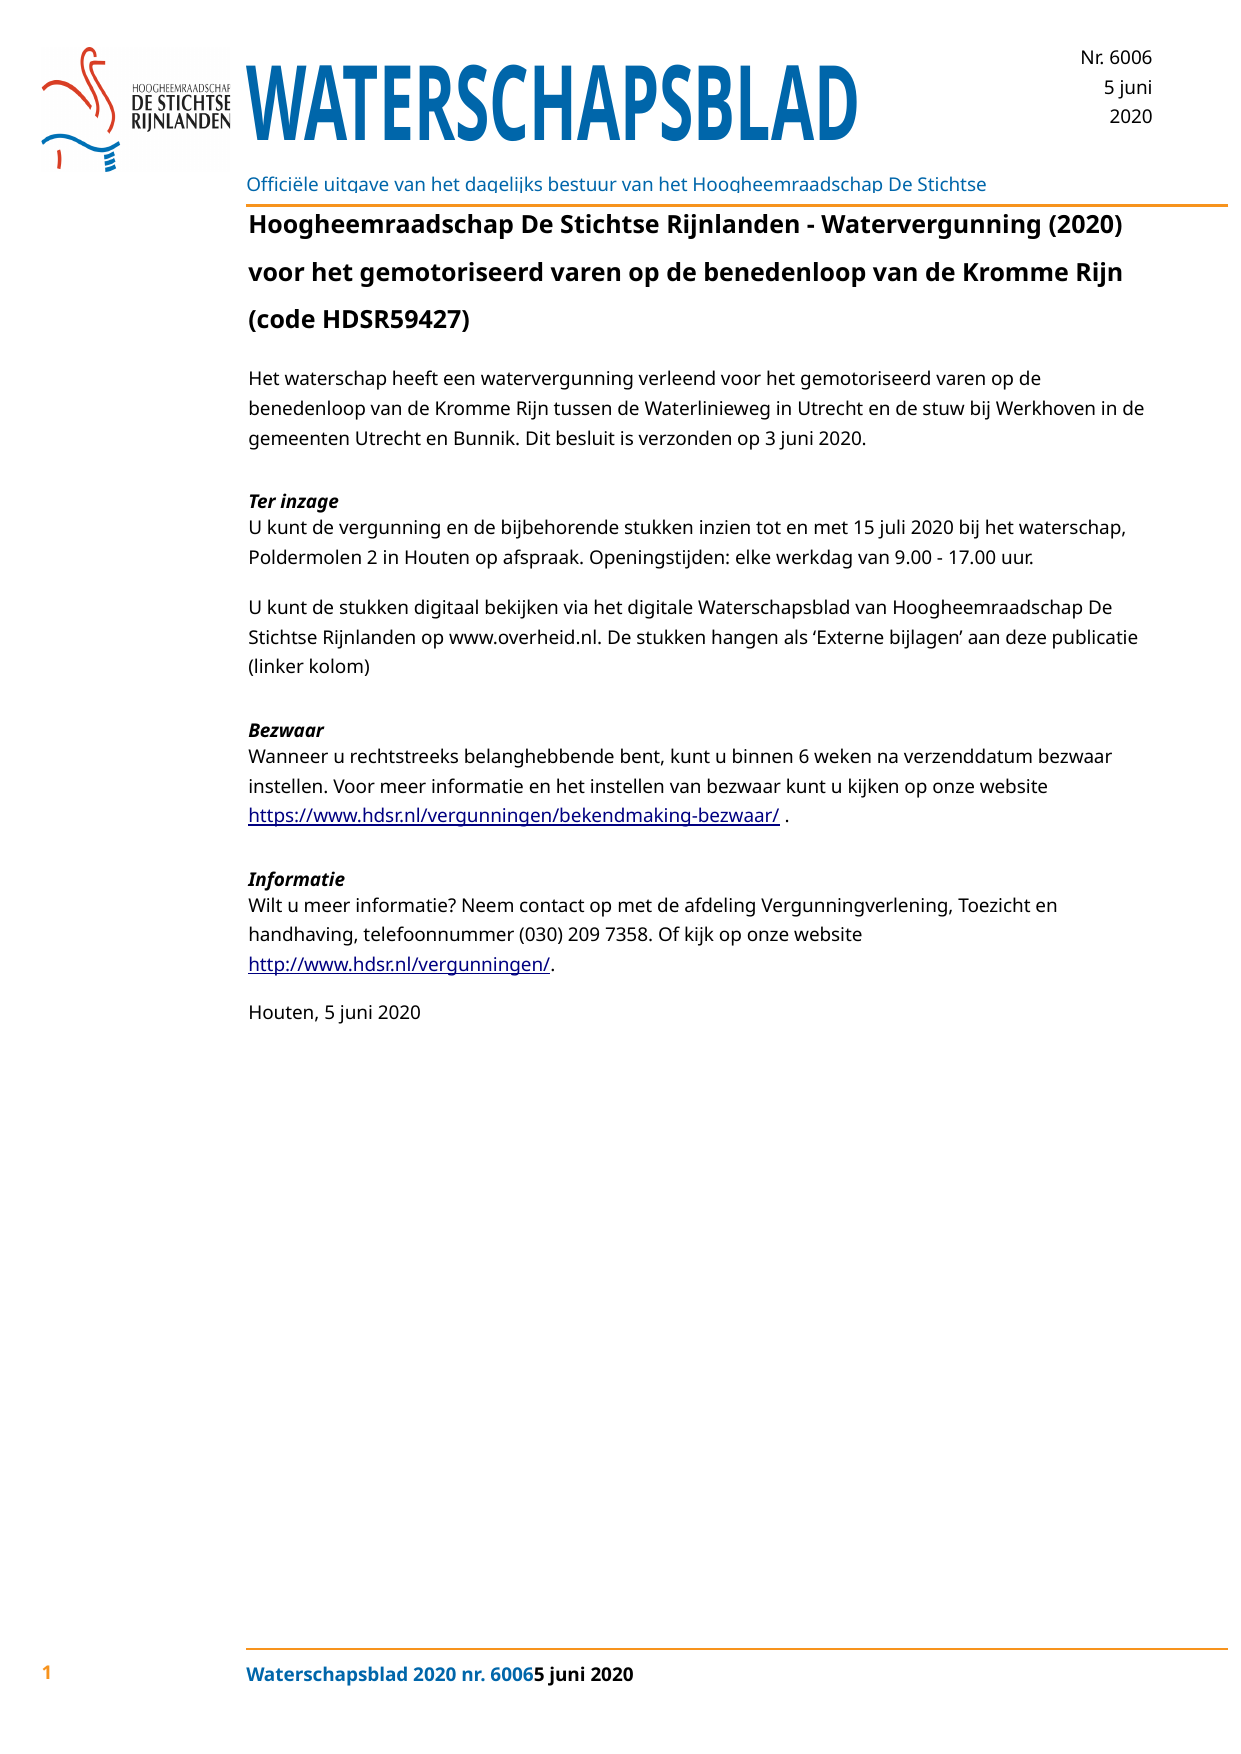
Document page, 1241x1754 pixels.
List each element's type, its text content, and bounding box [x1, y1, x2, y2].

picture [41, 47, 231, 172]
text Informatie [248, 866, 1152, 892]
text Wanneer u rechtstreeks belanghebbende bent, kunt u binnen 6 weken na verzenddatum bezwaar instellen. Voor meer informatie en het instellen van bezwaar kunt u kijken op onze website https://www.hdsr.nl/vergunningen/bekendmaking-bezwaar/ . [248, 743, 1152, 828]
text Houten, 5 juni 2020 [248, 999, 1152, 1025]
text Ter inzage [248, 489, 1152, 514]
text Het waterschap heeft een watervergunning verleend voor het gemotoriseerd varen op de benedenloop van de Kromme Rijn tussen de Waterlinieweg in Utrecht en de stuw bij Werkhoven in de gemeenten Utrecht en Bunnik. Dit besluit is verzonden op 3 juni 2020. [248, 366, 1152, 450]
text Bezwaar [248, 717, 1152, 743]
text Hoogheemraadschap De Stichtse Rijnlanden - Watervergunning (2020) voor het gemotoriseerd varen op de benedenloop van de Kromme Rijn (code HDSR59427) [248, 207, 1152, 336]
text U kunt de vergunning en de bijbehorende stukken inzien tot en met 15 juli 2020 bij het waterschap, Poldermolen 2 in Houten op afspraak. Openingstijden: elke werkdag van 9.00 - 17.00 uur. [248, 514, 1152, 570]
text Wilt u meer informatie? Neem contact op met de afdeling Vergunningverlening, Toezicht en handhaving, telefoonnummer (030) 209 7358. Of kijk op onze website http://www.hdsr.nl/vergunningen/. [248, 892, 1152, 977]
text U kunt de stukken digitaal bekijken via het digitale Waterschapsblad van Hoogheemraadschap De Stichtse Rijnlanden op www.overheid.nl. De stukken hangen als ‘Externe bijlagen’ aan deze publicatie (linker kolom) [248, 594, 1152, 679]
